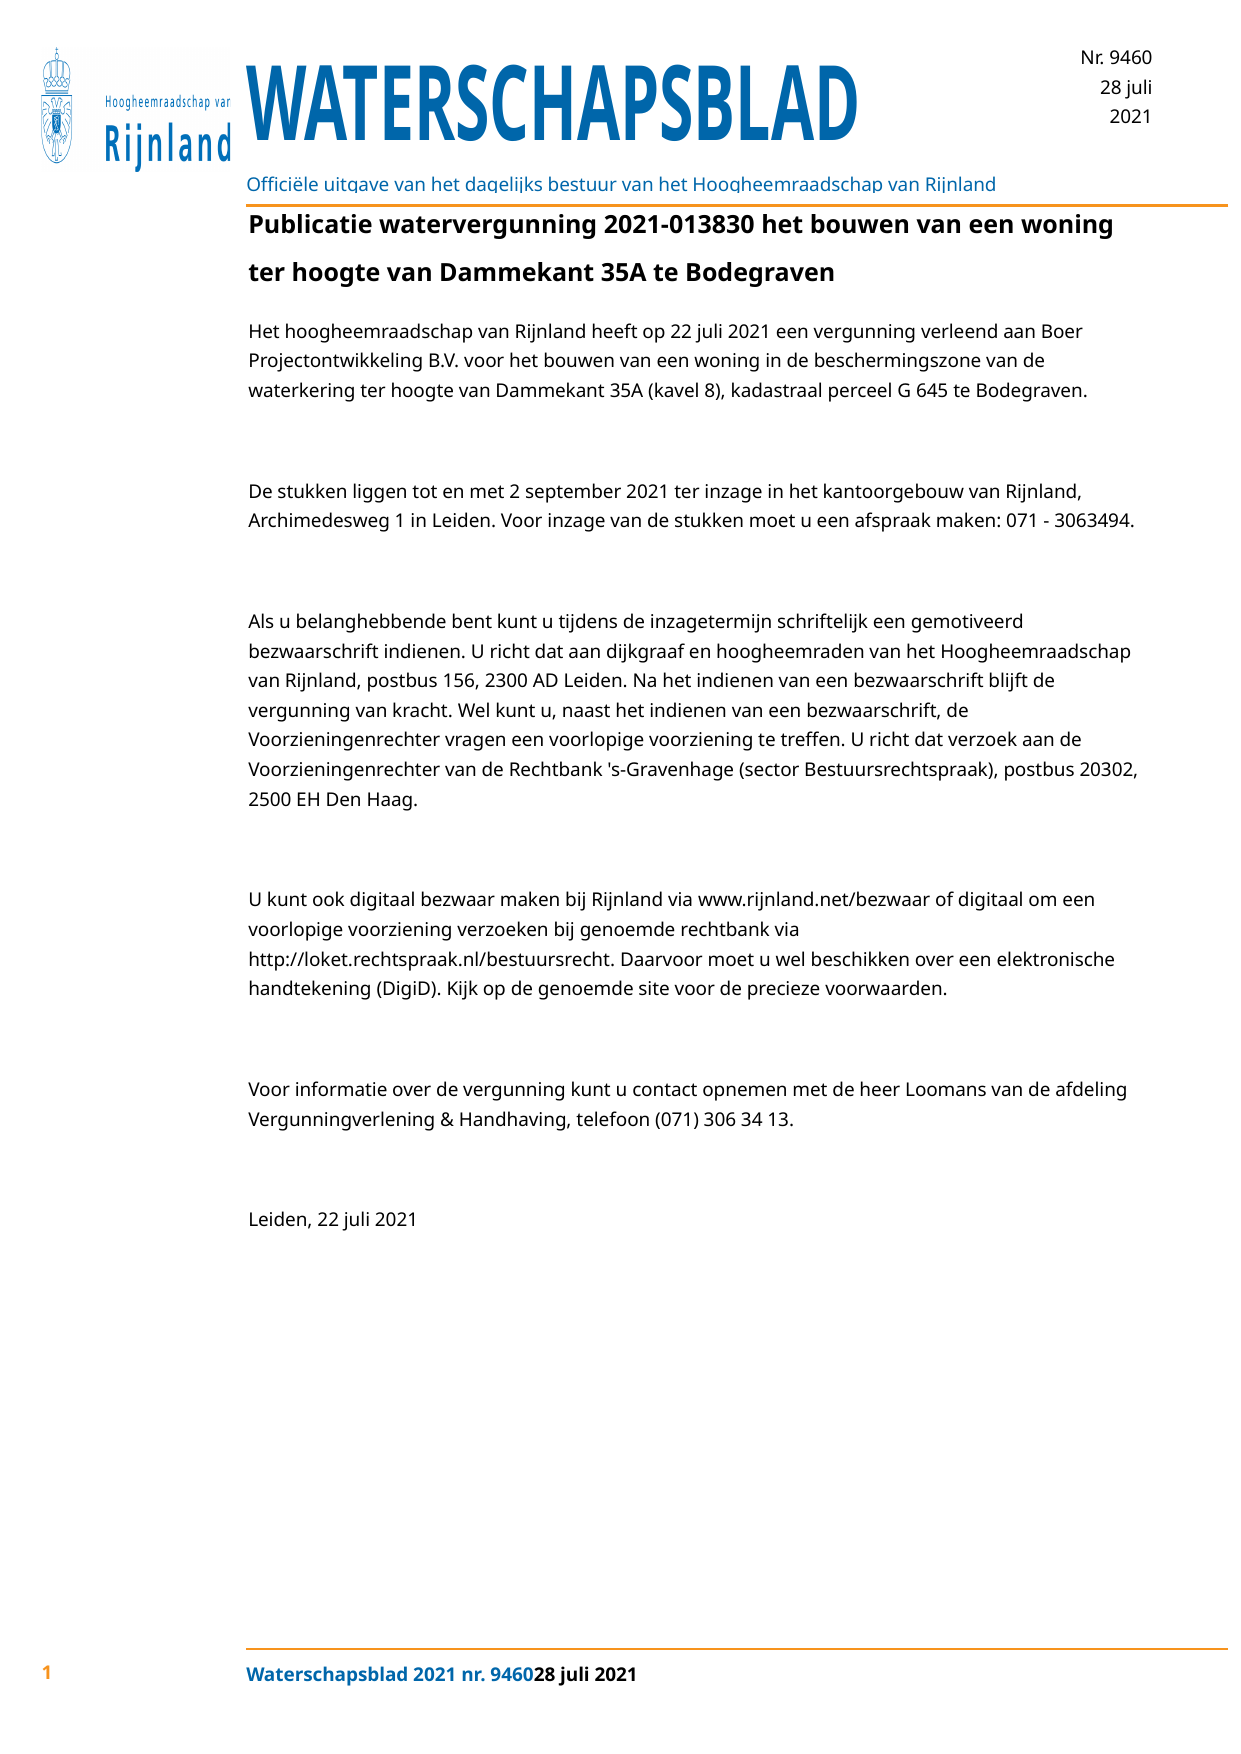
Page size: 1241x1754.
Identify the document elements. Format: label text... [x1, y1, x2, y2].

text Als u belanghebbende bent kunt u tijdens de inzagetermijn schriftelijk een gemotiveerd bezwaarschrift indienen. U richt dat aan dijkgraaf en hoogheemraden van het Hoogheemraadschap van Rijnland, postbus 156, 2300 AD Leiden. Na het indienen van een bezwaarschrift blijft de vergunning van kracht. Wel kunt u, naast het indienen van een bezwaarschrift, de Voorzieningenrechter vragen een voorlopige voorziening te treffen. U richt dat verzoek aan de Voorzieningenrechter van de Rechtbank 's-Gravenhage (sector Bestuursrechtspraak), postbus 20302, 2500 EH Den Haag. [248, 608, 1152, 812]
text U kunt ook digitaal bezwaar maken bij Rijnland via www.rijnland.net/bezwaar of digitaal om een voorlopige voorziening verzoeken bij genoemde rechtbank via http://loket.rechtspraak.nl/bestuursrecht. Daarvoor moet u wel beschikken over een elektronische handtekening (DigiD). Kijk op de genoemde site voor de precieze voorwaarden. [248, 887, 1152, 1001]
text De stukken liggen tot en met 2 september 2021 ter inzage in het kantoorgebouw van Rijnland, Archimedesweg 1 in Leiden. Voor inzage van de stukken moet u een afspraak maken: 071 - 3063494. [248, 478, 1152, 533]
text Het hoogheemraadschap van Rijnland heeft op 22 juli 2021 een vergunning verleend aan Boer Projectontwikkeling B.V. voor het bouwen van een woning in de beschermingszone van de waterkering ter hoogte van Dammekant 35A (kavel 8), kadastraal perceel G 645 te Bodegraven. [248, 318, 1152, 403]
picture [41, 47, 231, 172]
text Voor informatie over de vergunning kunt u contact opnemen met de heer Loomans van de afdeling Vergunningverlening & Handhaving, telefoon (071) 306 34 13. [248, 1076, 1152, 1132]
text Publicatie watervergunning 2021-013830 het bouwen van een woning ter hoogte van Dammekant 35A te Bodegraven [248, 207, 1152, 288]
text Leiden, 22 juli 2021 [248, 1207, 1152, 1232]
